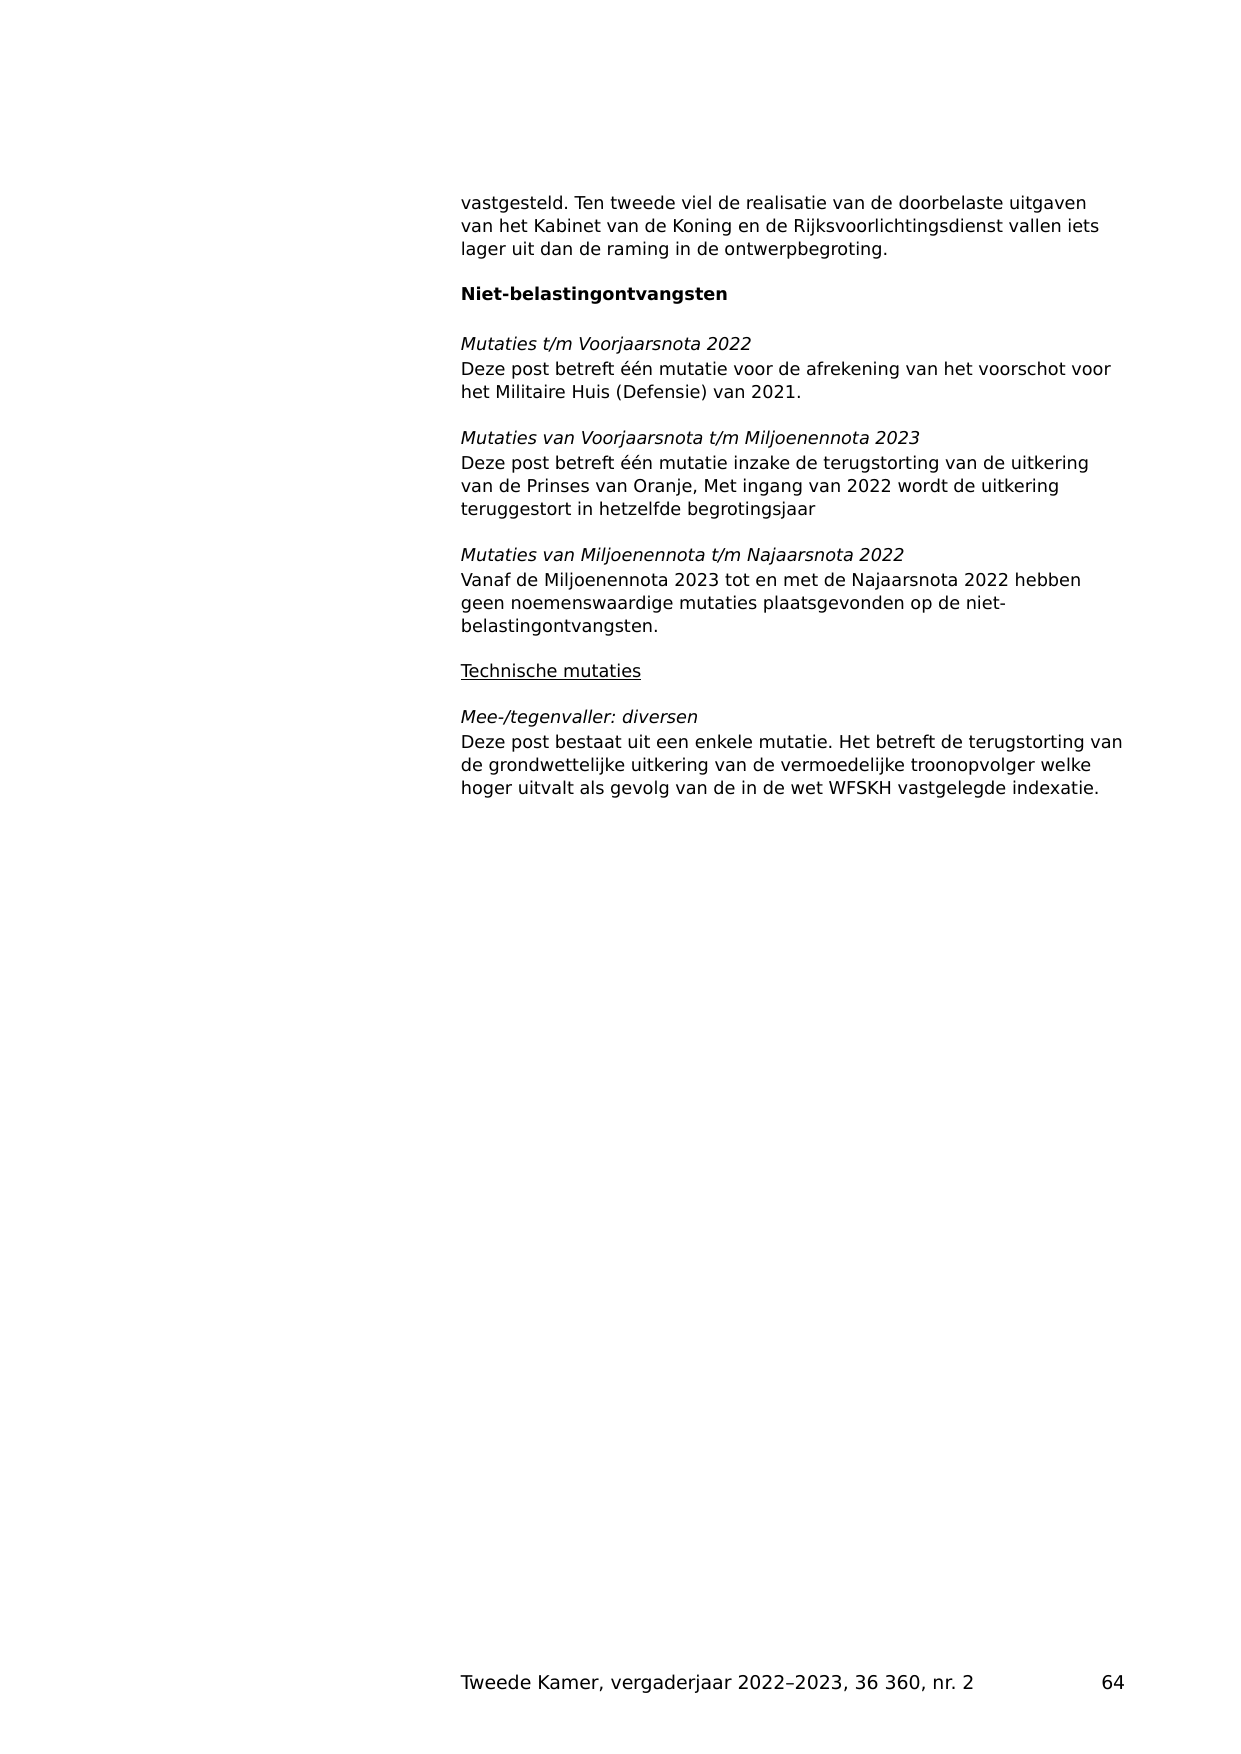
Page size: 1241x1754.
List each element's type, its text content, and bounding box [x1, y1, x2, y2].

text Deze post betreft één mutatie inzake de terugstorting van de uitkering van de Prinses van Oranje, Met ingang van 2022 wordt de uitkering teruggestort in hetzelfde begrotingsjaar [461, 451, 1125, 520]
text Mutaties van Miljoenennota t/m Najaarsnota 2022 [461, 543, 1125, 566]
text Deze post bestaat uit een enkele mutatie. Het betreft de terugstorting van de grondwettelijke uitkering van de vermoedelijke troonopvolger welke hoger uitvalt als gevolg van de in de wet WFSKH vastgelegde indexatie. [461, 730, 1125, 799]
text Mutaties van Voorjaarsnota t/m Miljoenennota 2023 [461, 426, 1125, 449]
text vastgesteld. Ten tweede viel de realisatie van de doorbelaste uitgaven van het Kabinet van de Koning en de Rijksvoorlichtingsdienst vallen iets lager uit dan de raming in de ontwerpbegroting. [461, 191, 1125, 259]
text Mutaties t/m Voorjaarsnota 2022 [461, 332, 1125, 355]
text Deze post betreft één mutatie voor de afrekening van het voorschot voor het Militaire Huis (Defensie) van 2021. [461, 357, 1125, 403]
text Mee-/tegenvaller: diversen [461, 705, 1125, 728]
text Vanaf de Miljoenennota 2023 tot en met de Najaarsnota 2022 hebben geen noemenswaardige mutaties plaatsgevonden op de niet-belastingontvangsten. [461, 568, 1125, 637]
text Niet-belastingontvangsten [461, 282, 1125, 305]
text Technische mutaties [461, 659, 1125, 682]
